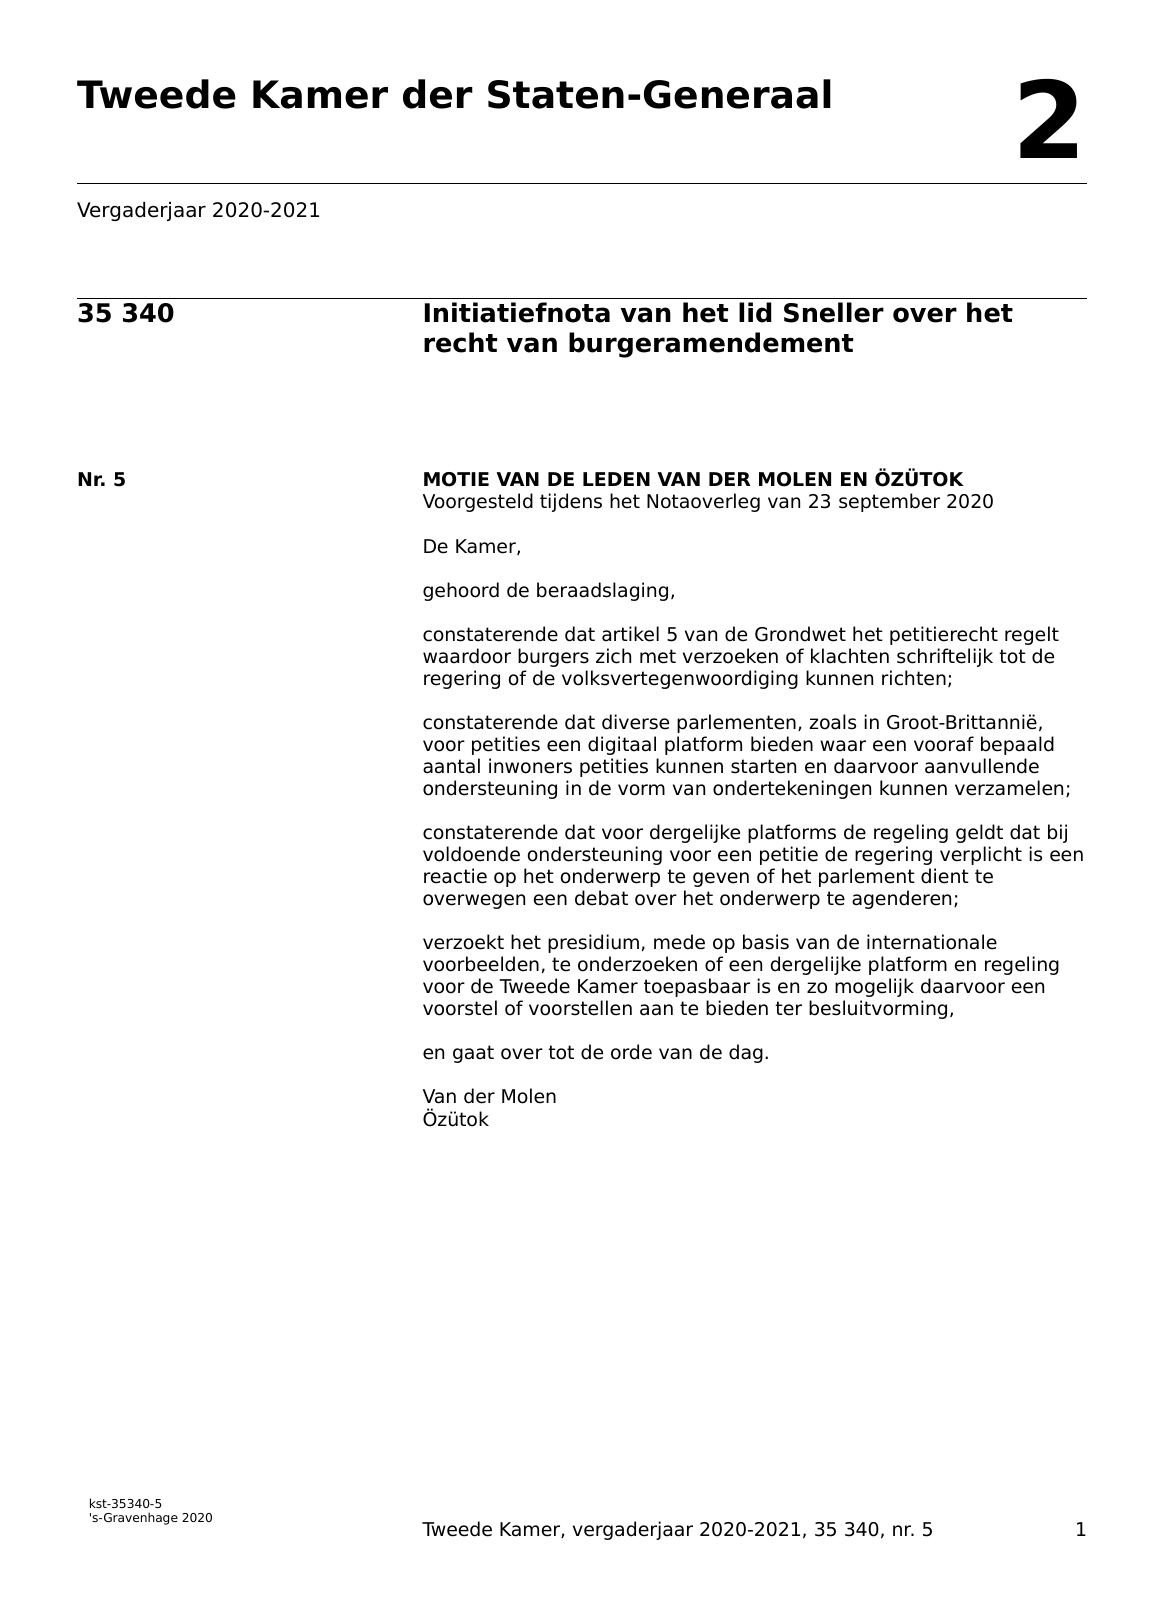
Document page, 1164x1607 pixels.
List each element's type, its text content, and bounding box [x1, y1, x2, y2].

table_cell Vergaderjaar 2020-2021 [77, 184, 1087, 298]
text De Kamer, [422, 536, 1087, 557]
subtitle 35 340 Initiatiefnota van het lid Sneller over het recht van burgeramendement [77, 299, 1087, 358]
text Van der Molen [422, 1086, 1087, 1108]
text en gaat over tot de orde van de dag. [422, 1042, 1087, 1064]
text Voorgesteld tijdens het Notaoverleg van 23 september 2020 [422, 491, 1087, 513]
table_header 2 [886, 59, 1087, 183]
text verzoekt het presidium, mede op basis van de internationale voorbeelden, te onderzoeken of een dergelijke platform en regeling voor de Tweede Kamer toepasbaar is en zo mogelijk daarvoor een voorstel of voorstellen aan te bieden ter besluitvorming, [422, 932, 1087, 1020]
text gehoord de beraadslaging, [422, 580, 1087, 602]
subtitle Nr. 5 MOTIE VAN DE LEDEN VAN DER MOLEN EN ÖZÜTOK [77, 469, 1087, 491]
text constaterende dat artikel 5 van de Grondwet het petitierecht regelt waardoor burgers zich met verzoeken of klachten schriftelijk tot de regering of de volksvertegenwoordiging kunnen richten; [422, 624, 1087, 690]
text constaterende dat voor dergelijke platforms de regeling geldt dat bij voldoende ondersteuning voor een petitie de regering verplicht is een reactie op het onderwerp te geven of het parlement dient te overwegen een debat over het onderwerp te agenderen; [422, 822, 1087, 910]
text 's-Gravenhage 2020 [88, 1511, 323, 1525]
table_header Tweede Kamer der Staten-Generaal [77, 59, 886, 183]
text constaterende dat diverse parlementen, zoals in Groot-Brittannië, voor petities een digitaal platform bieden waar een vooraf bepaald aantal inwoners petities kunnen starten en daarvoor aanvullende ondersteuning in de vorm van ondertekeningen kunnen verzamelen; [422, 712, 1087, 800]
text Özütok [422, 1108, 1087, 1130]
text kst-35340-5 [88, 1497, 323, 1511]
